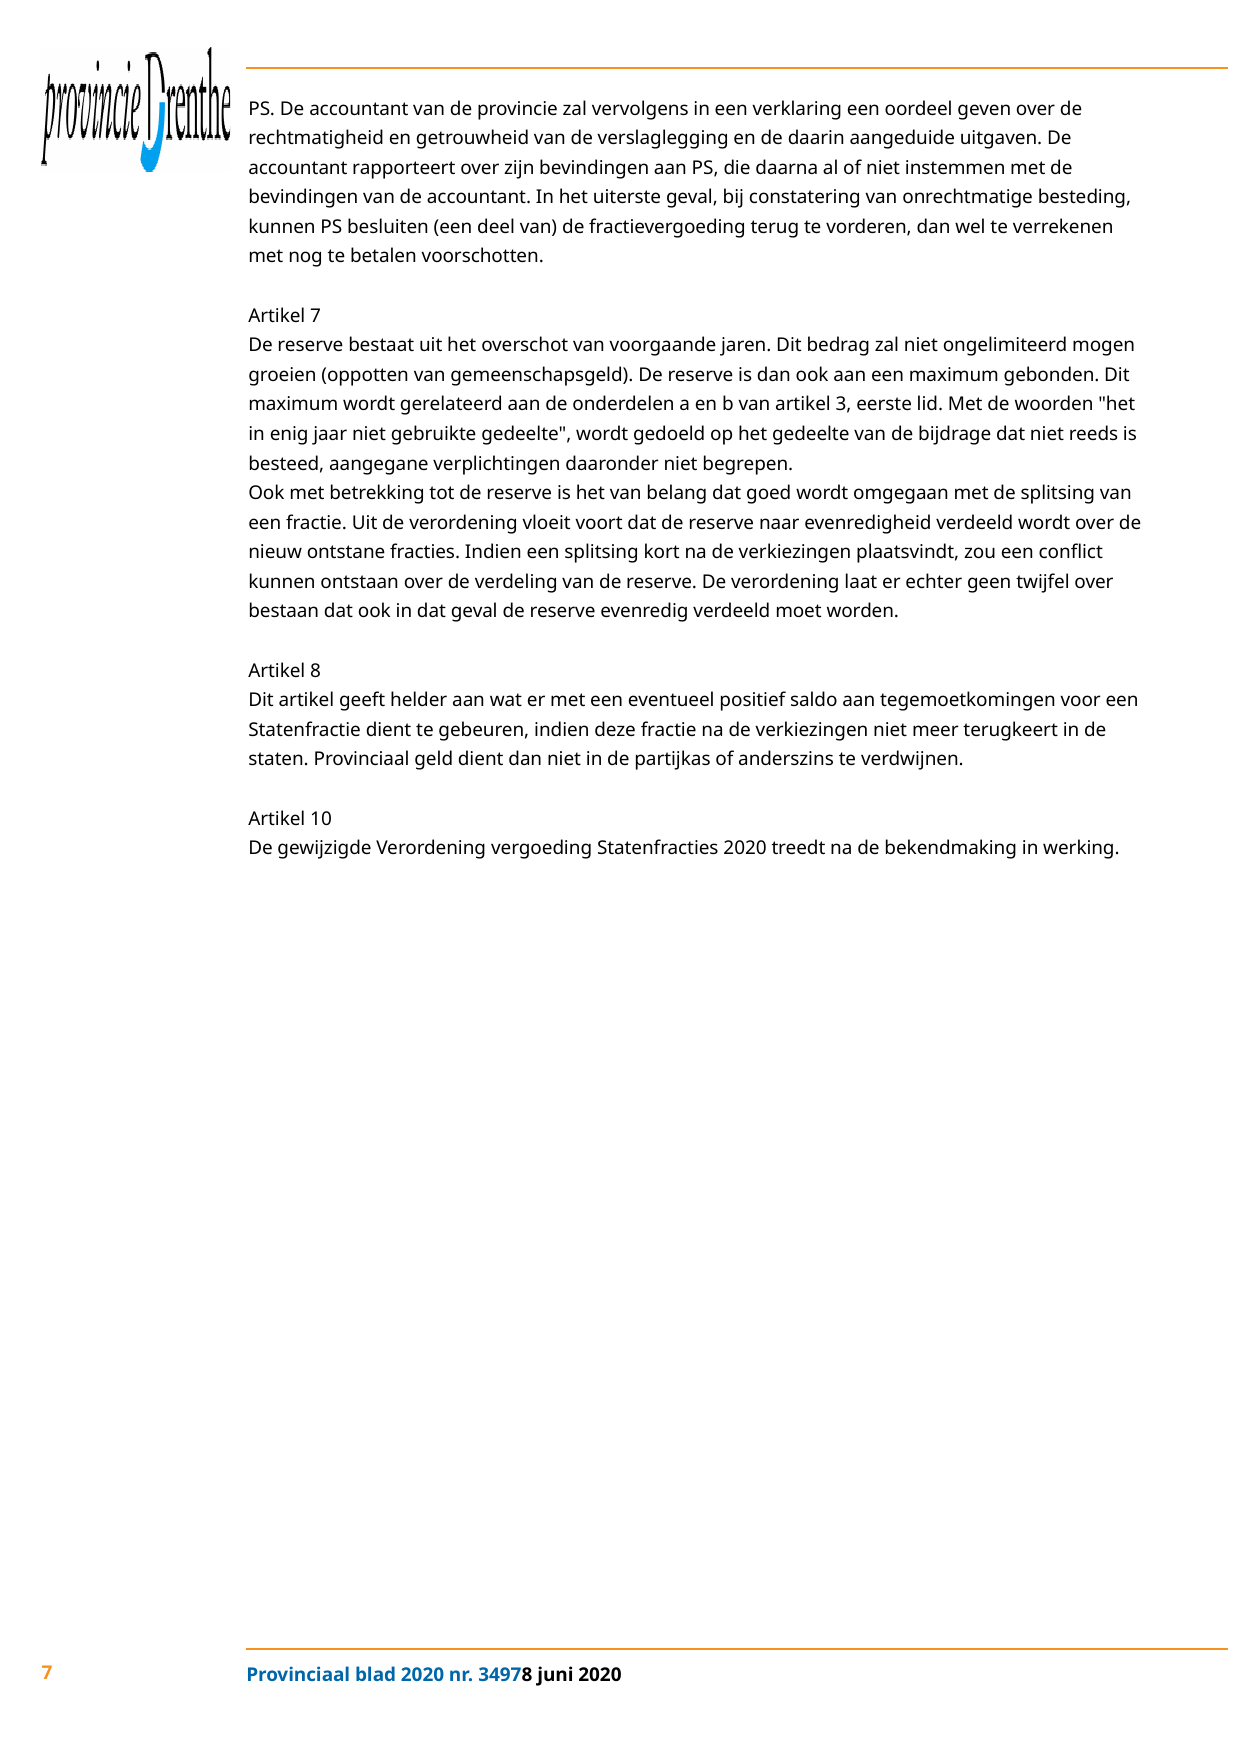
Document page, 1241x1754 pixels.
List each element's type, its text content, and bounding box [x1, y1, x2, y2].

text Ook met betrekking tot de reserve is het van belang dat goed wordt omgegaan met de splitsing van een fractie. Uit de verordening vloeit voort dat de reserve naar evenredigheid verdeeld wordt over de nieuw ontstane fracties. Indien een splitsing kort na de verkiezingen plaatsvindt, zou een conflict kunnen ontstaan over de verdeling van de reserve. De verordening laat er echter geen twijfel over bestaan dat ook in dat geval de reserve evenredig verdeeld moet worden. [248, 479, 1152, 623]
text Dit artikel geeft helder aan wat er met een eventueel positief saldo aan tegemoetkomingen voor een Statenfractie dient te gebeuren, indien deze fractie na de verkiezingen niet meer terugkeert in de staten. Provinciaal geld dient dan niet in de partijkas of anderszins te verdwijnen. [248, 686, 1152, 771]
text PS. De accountant van de provincie zal vervolgens in een verklaring een oordeel geven over de rechtmatigheid en getrouwheid van de verslaglegging en de daarin aangeduide uitgaven. De accountant rapporteert over zijn bevindingen aan PS, die daarna al of niet instemmen met de bevindingen van de accountant. In het uiterste geval, bij constatering van onrechtmatige besteding, kunnen PS besluiten (een deel van) de fractievergoeding terug te vorderen, dan wel te verrekenen met nog te betalen voorschotten. [248, 95, 1152, 268]
text Artikel 10 [248, 805, 1152, 831]
text De reserve bestaat uit het overschot van voorgaande jaren. Dit bedrag zal niet ongelimiteerd mogen groeien (oppotten van gemeenschapsgeld). De reserve is dan ook aan een maximum gebonden. Dit maximum wordt gerelateerd aan de onderdelen a en b van artikel 3, eerste lid. Met de woorden "het in enig jaar niet gebruikte gedeelte", wordt gedoeld op het gedeelte van de bijdrage dat niet reeds is besteed, aangegane verplichtingen daaronder niet begrepen. [248, 331, 1152, 476]
text Artikel 7 [248, 302, 1152, 328]
picture [41, 47, 231, 172]
text Artikel 8 [248, 657, 1152, 683]
text De gewijzigde Verordening vergoeding Statenfracties 2020 treedt na de bekendmaking in werking. [248, 834, 1152, 860]
